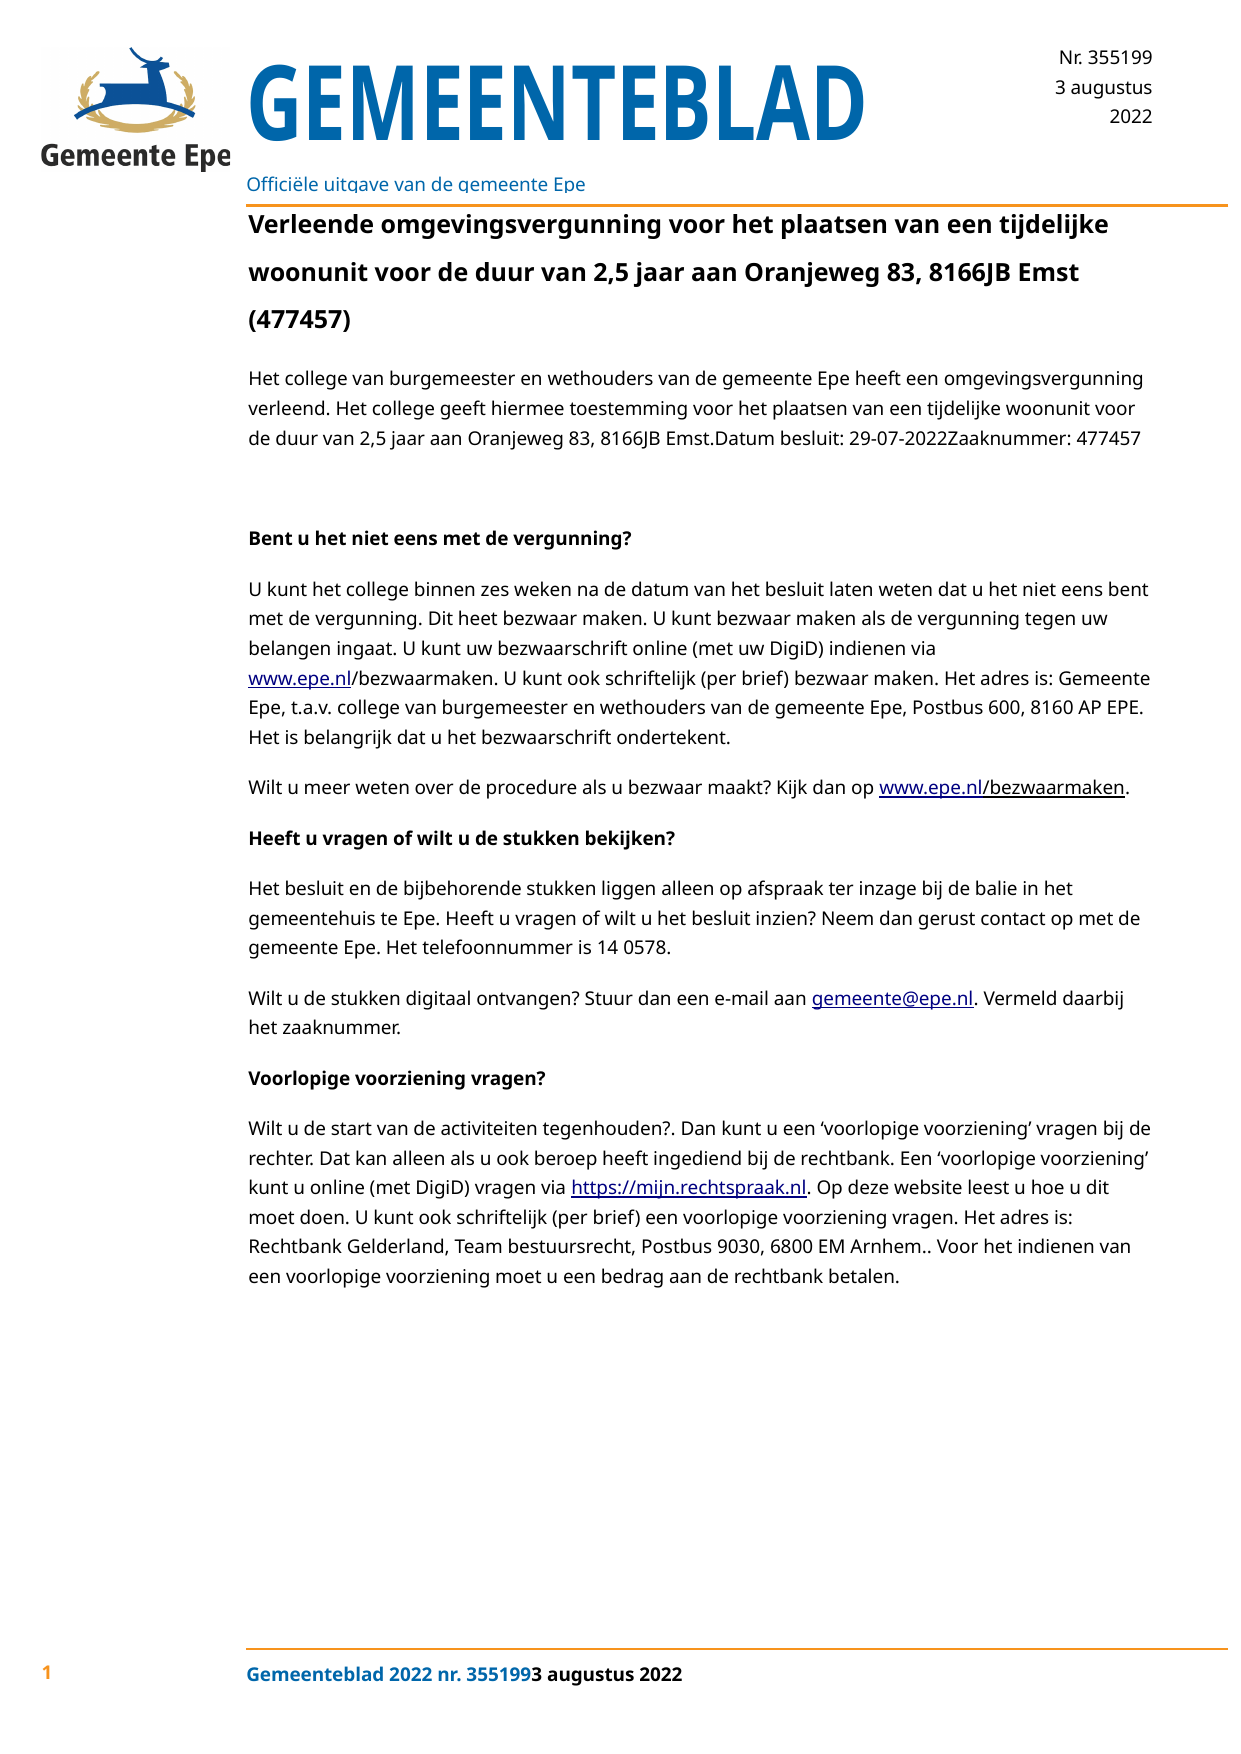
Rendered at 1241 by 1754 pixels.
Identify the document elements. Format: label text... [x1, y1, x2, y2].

text Heeft u vragen of wilt u de stukken bekijken? [248, 825, 1152, 850]
text Het besluit en de bijbehorende stukken liggen alleen op afspraak ter inzage bij de balie in het gemeentehuis te Epe. Heeft u vragen of wilt u het besluit inzien? Neem dan gerust contact op met de gemeente Epe. Het telefoonnummer is 14 0578. [248, 875, 1152, 960]
text Verleende omgevingsvergunning voor het plaatsen van een tijdelijke woonunit voor de duur van 2,5 jaar aan Oranjeweg 83, 8166JB Emst (477457) [248, 207, 1152, 336]
text Wilt u de start van de activiteiten tegenhouden?. Dan kunt u een ‘voorlopige voorziening’ vragen bij de rechter. Dat kan alleen als u ook beroep heeft ingediend bij de rechtbank. Een ‘voorlopige voorziening’ kunt u online (met DigiD) vragen via https://mijn.rechtspraak.nl. Op deze website leest u hoe u dit moet doen. U kunt ook schriftelijk (per brief) een voorlopige voorziening vragen. Het adres is: Rechtbank Gelderland, Team bestuursrecht, Postbus 9030, 6800 EM Arnhem.. Voor het indienen van een voorlopige voorziening moet u een bedrag aan de rechtbank betalen. [248, 1115, 1152, 1289]
text Het college van burgemeester en wethouders van de gemeente Epe heeft een omgevingsvergunning verleend. Het college geeft hiermee toestemming voor het plaatsen van een tijdelijke woonunit voor de duur van 2,5 jaar aan Oranjeweg 83, 8166JB Emst.Datum besluit: 29-07-2022Zaaknummer: 477457 [248, 366, 1152, 450]
text Bent u het niet eens met de vergunning? [248, 526, 1152, 551]
text U kunt het college binnen zes weken na de datum van het besluit laten weten dat u het niet eens bent met de vergunning. Dit heet bezwaar maken. U kunt bezwaar maken als de vergunning tegen uw belangen ingaat. U kunt uw bezwaarschrift online (met uw DigiD) indienen via www.epe.nl/bezwaarmaken. U kunt ook schriftelijk (per brief) bezwaar maken. Het adres is: Gemeente Epe, t.a.v. college van burgemeester en wethouders van de gemeente Epe, Postbus 600, 8160 AP EPE. Het is belangrijk dat u het bezwaarschrift ondertekent. [248, 576, 1152, 749]
text Voorlopige voorziening vragen? [248, 1065, 1152, 1090]
text Wilt u de stukken digitaal ontvangen? Stuur dan een e-mail aan gemeente@epe.nl. Vermeld daarbij het zaaknummer. [248, 985, 1152, 1040]
picture [41, 47, 231, 172]
text Wilt u meer weten over de procedure als u bezwaar maakt? Kijk dan op www.epe.nl/bezwaarmaken. [248, 774, 1152, 800]
